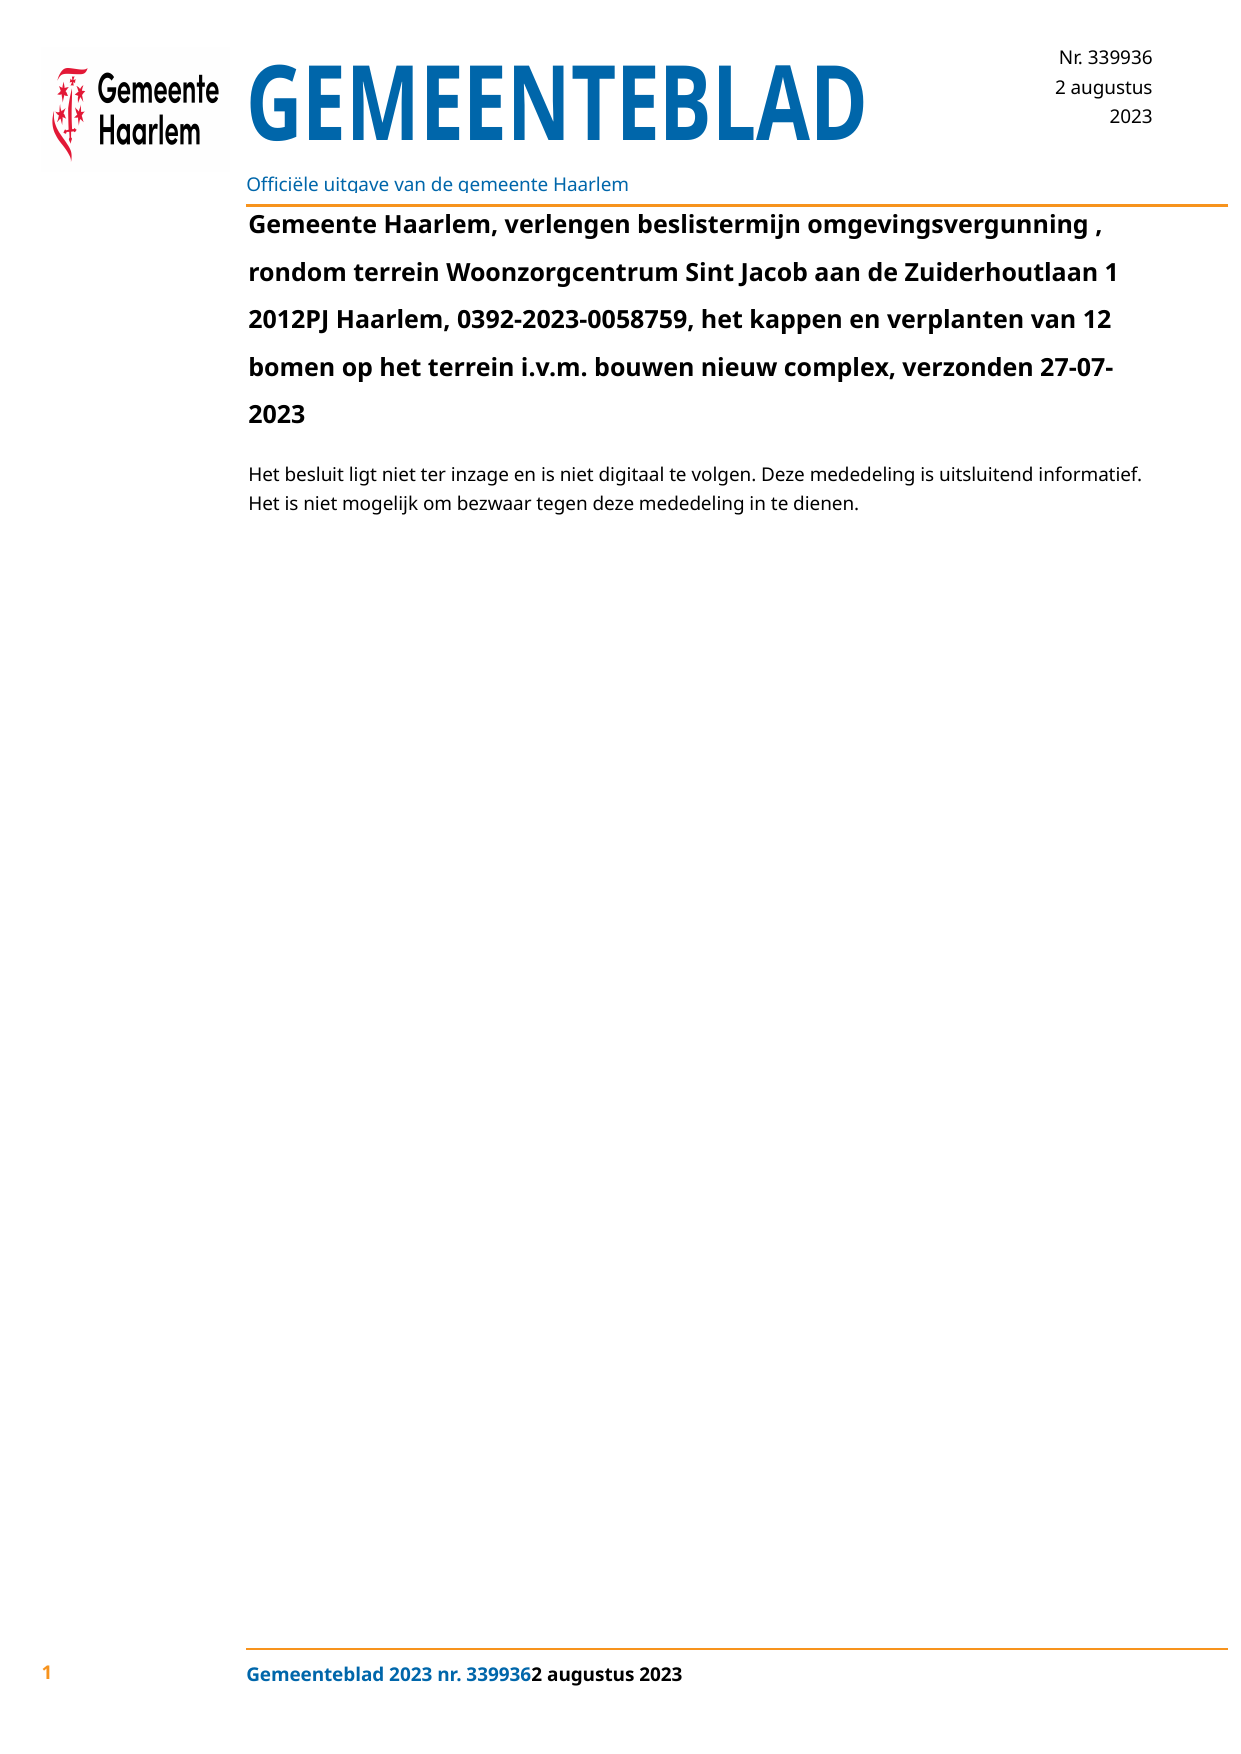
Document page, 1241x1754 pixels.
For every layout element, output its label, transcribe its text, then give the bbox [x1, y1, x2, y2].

text Gemeente Haarlem, verlengen beslistermijn omgevingsvergunning , rondom terrein Woonzorgcentrum Sint Jacob aan de Zuiderhoutlaan 1 2012PJ Haarlem, 0392-2023-0058759, het kappen en verplanten van 12 bomen op het terrein i.v.m. bouwen nieuw complex, verzonden 27-07-2023 [248, 207, 1152, 431]
text Het besluit ligt niet ter inzage en is niet digitaal te volgen. Deze mededeling is uitsluitend informatief. Het is niet mogelijk om bezwaar tegen deze mededeling in te dienen. [248, 461, 1152, 516]
picture [41, 47, 231, 172]
